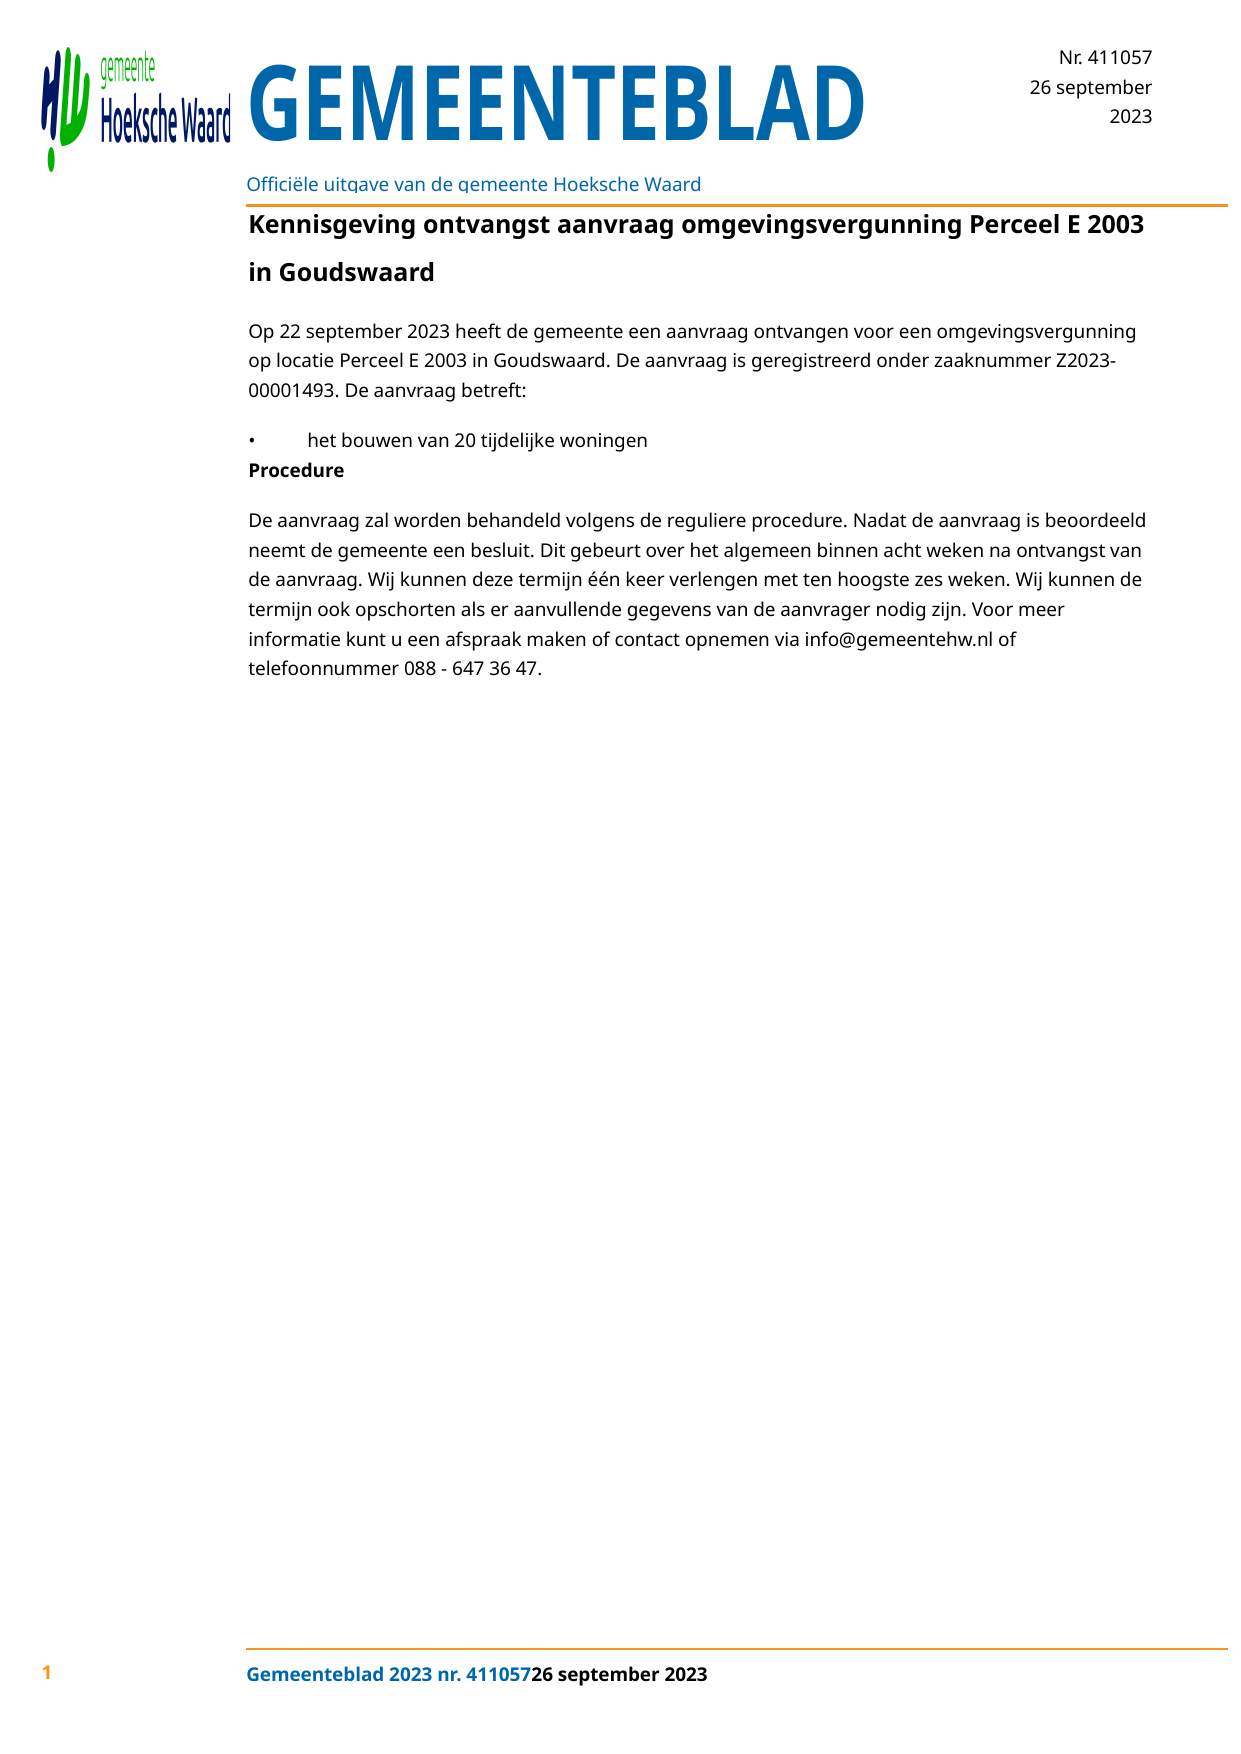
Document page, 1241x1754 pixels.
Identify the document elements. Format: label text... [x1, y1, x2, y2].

picture [41, 47, 231, 172]
text Op 22 september 2023 heeft de gemeente een aanvraag ontvangen voor een omgevingsvergunning op locatie Perceel E 2003 in Goudswaard. De aanvraag is geregistreerd onder zaaknummer Z2023-00001493. De aanvraag betreft: [248, 318, 1152, 403]
text Procedure [248, 457, 1152, 483]
text Kennisgeving ontvangst aanvraag omgevingsvergunning Perceel E 2003 in Goudswaard [248, 207, 1152, 288]
text De aanvraag zal worden behandeld volgens de reguliere procedure. Nadat de aanvraag is beoordeeld neemt de gemeente een besluit. Dit gebeurt over het algemeen binnen acht weken na ontvangst van de aanvraag. Wij kunnen deze termijn één keer verlengen met ten hoogste zes weken. Wij kunnen de termijn ook opschorten als er aanvullende gegevens van de aanvrager nodig zijn. Voor meer informatie kunt u een afspraak maken of contact opnemen via info@gemeentehw.nl of telefoonnummer 088 - 647 36 47. [248, 507, 1152, 681]
list het bouwen van 20 tijdelijke woningen [248, 427, 1152, 453]
